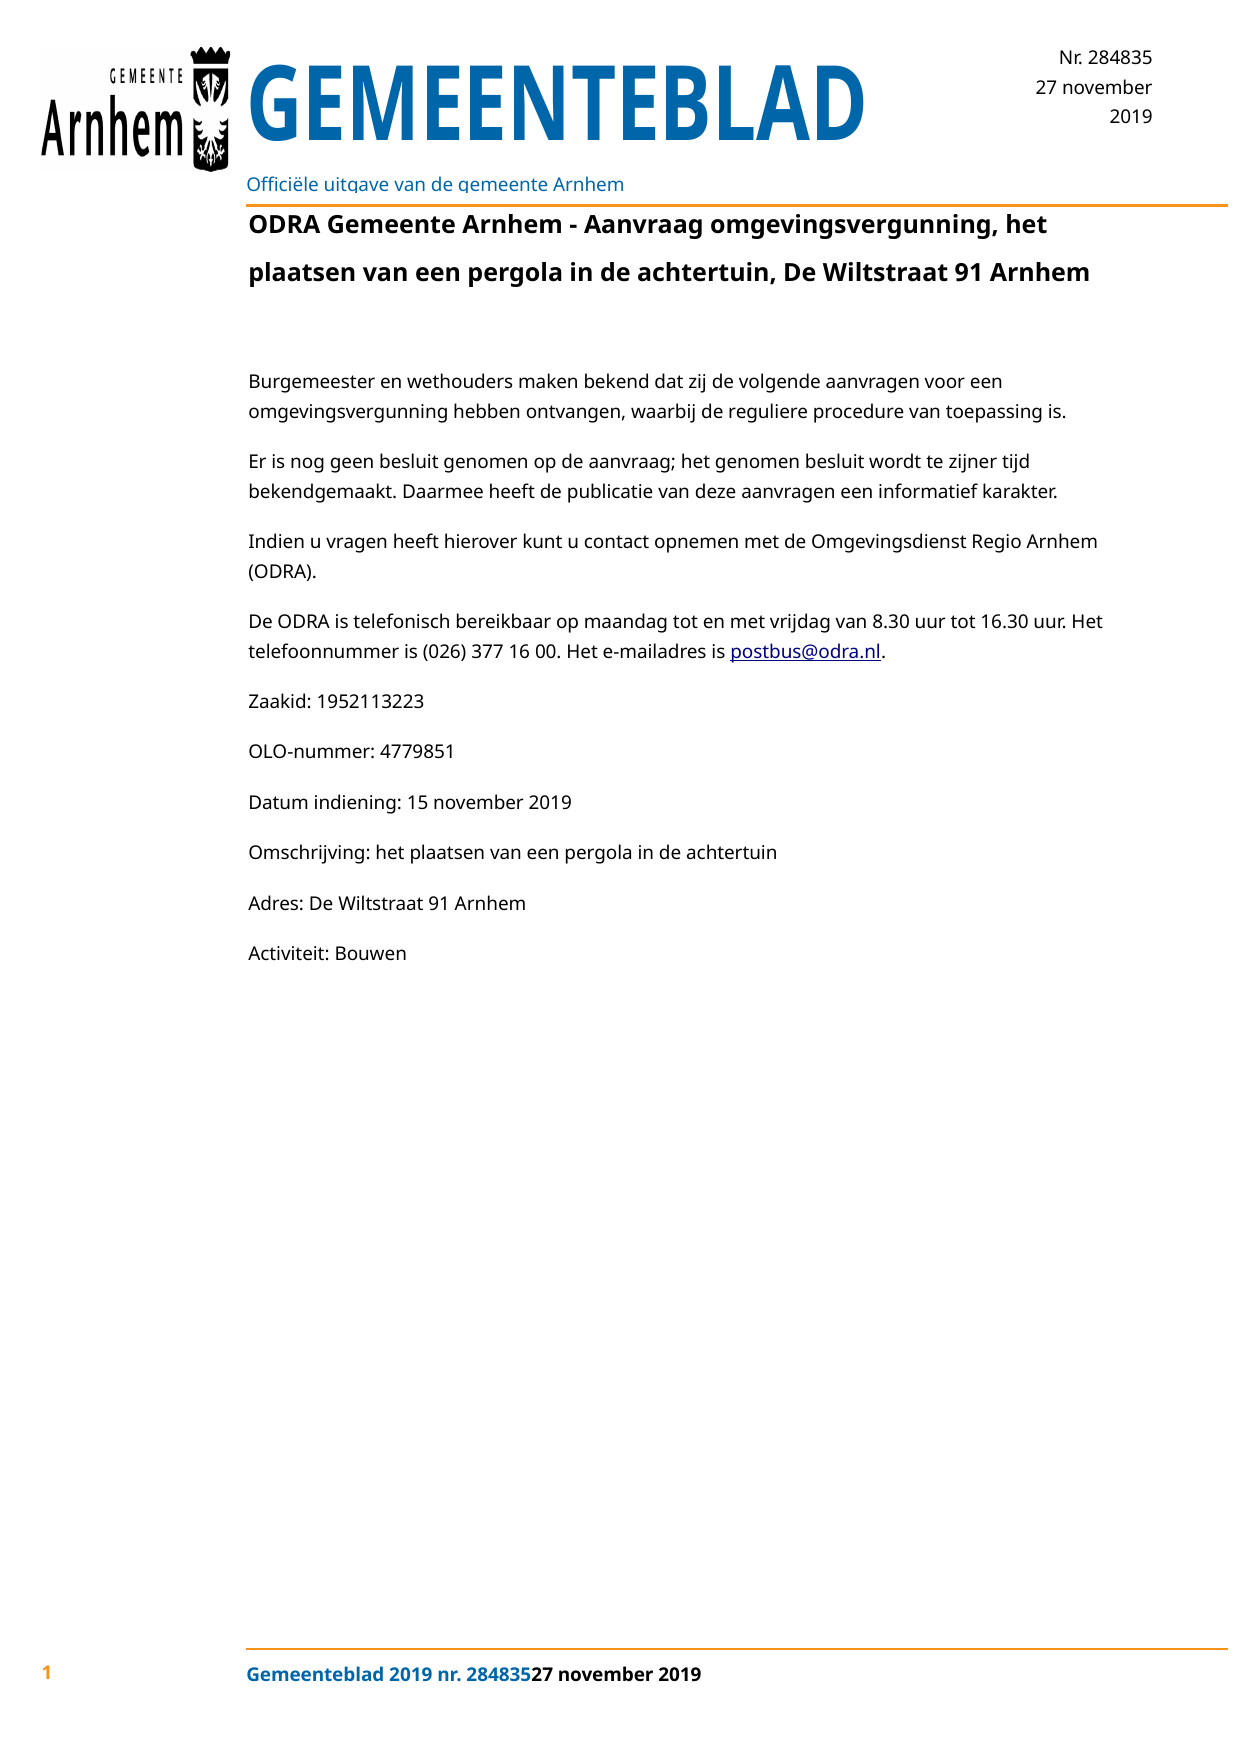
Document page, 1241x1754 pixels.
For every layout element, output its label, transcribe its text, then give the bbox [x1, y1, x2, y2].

text OLO-nummer: 4779851 [248, 739, 1152, 764]
text Indien u vragen heeft hierover kunt u contact opnemen met de Omgevingsdienst Regio Arnhem (ODRA). [248, 528, 1152, 584]
picture [41, 47, 231, 172]
text De ODRA is telefonisch bereikbaar op maandag tot en met vrijdag van 8.30 uur tot 16.30 uur. Het telefoonnummer is (026) 377 16 00. Het e-mailadres is postbus@odra.nl. [248, 608, 1152, 664]
text Datum indiening: 15 november 2019 [248, 789, 1152, 815]
text Zaakid: 1952113223 [248, 688, 1152, 714]
text ODRA Gemeente Arnhem - Aanvraag omgevingsvergunning, het plaatsen van een pergola in de achtertuin, De Wiltstraat 91 Arnhem [248, 207, 1152, 288]
text Activiteit: Bouwen [248, 940, 1152, 966]
text Burgemeester en wethouders maken bekend dat zij de volgende aanvragen voor een omgevingsvergunning hebben ontvangen, waarbij de reguliere procedure van toepassing is. [248, 368, 1152, 424]
text Adres: De Wiltstraat 91 Arnhem [248, 890, 1152, 916]
text Omschrijving: het plaatsen van een pergola in de achtertuin [248, 839, 1152, 865]
text Er is nog geen besluit genomen op de aanvraag; het genomen besluit wordt te zijner tijd bekendgemaakt. Daarmee heeft de publicatie van deze aanvragen een informatief karakter. [248, 448, 1152, 504]
